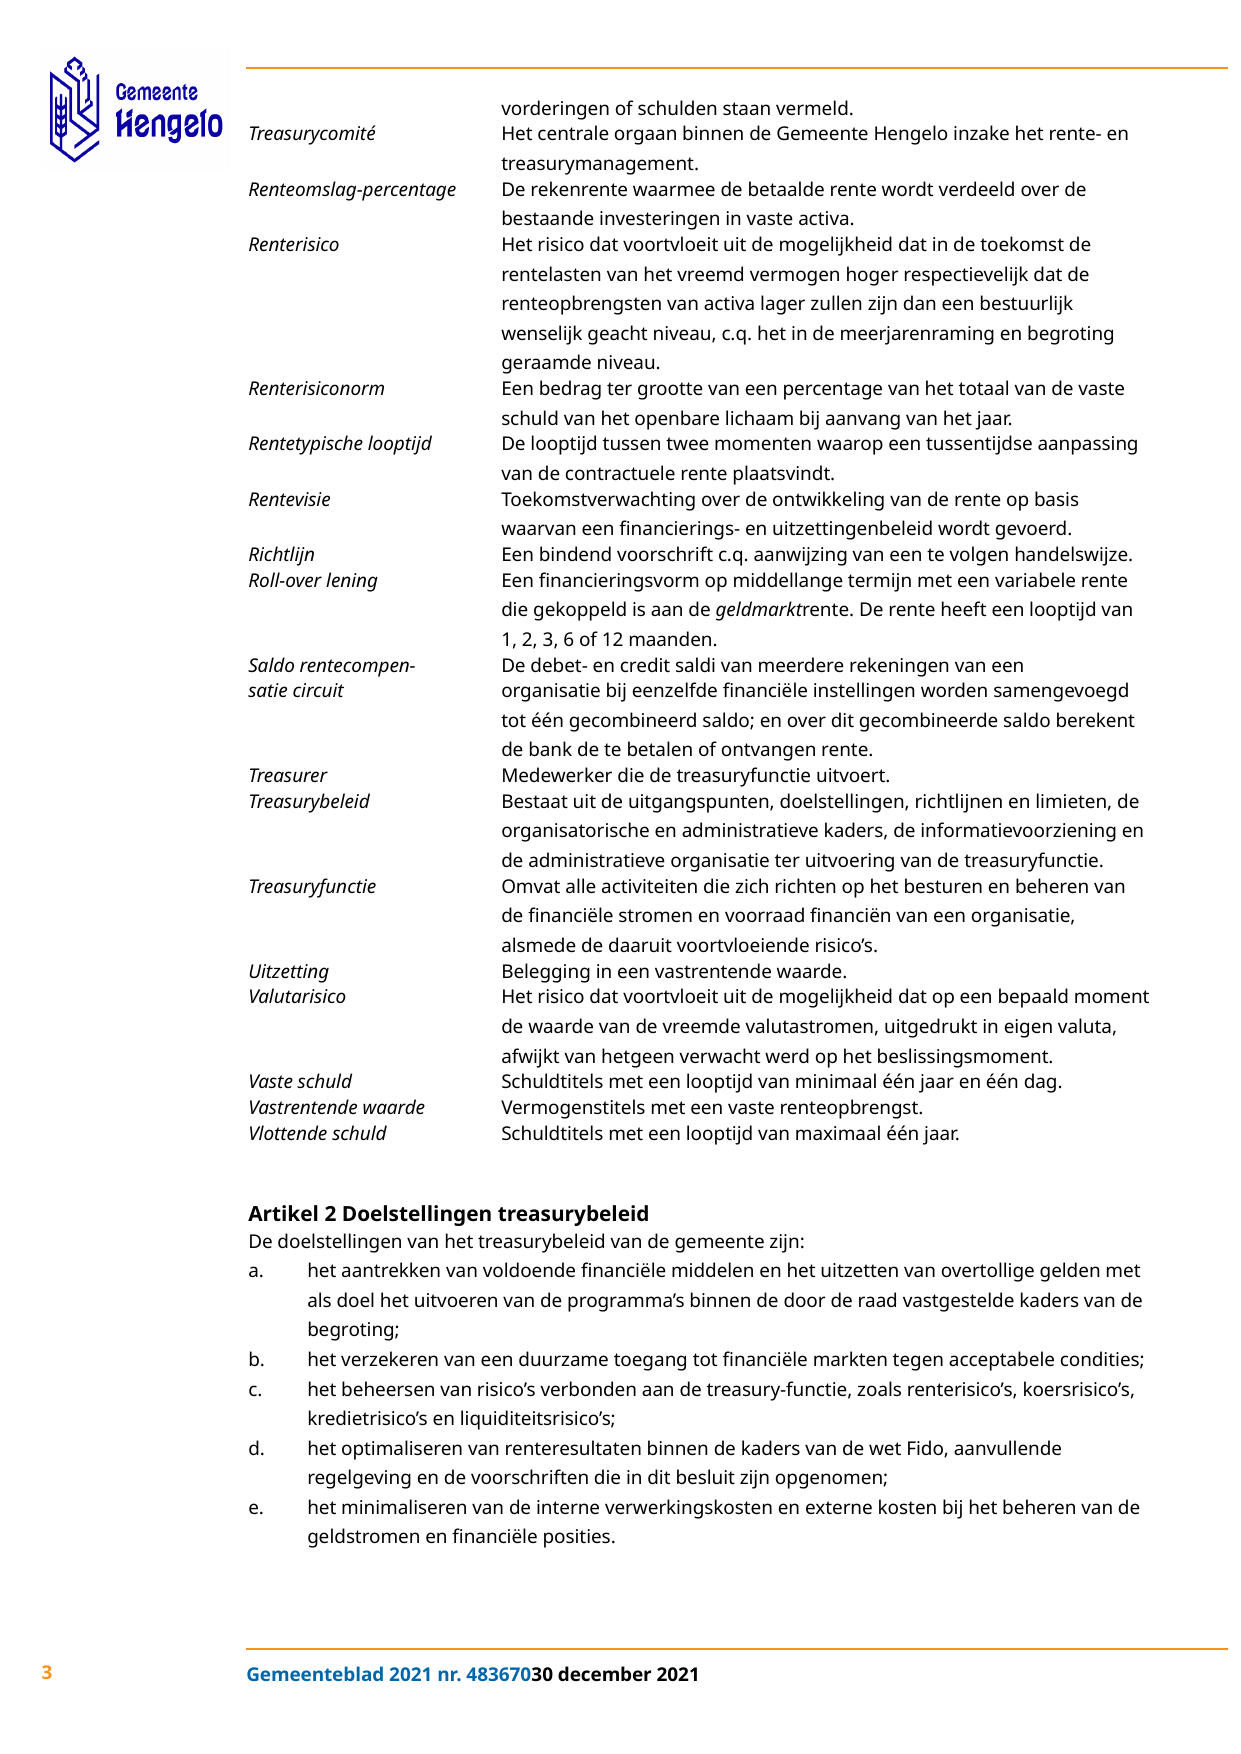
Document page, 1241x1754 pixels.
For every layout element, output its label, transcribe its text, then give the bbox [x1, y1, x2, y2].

list het aantrekken van voldoende financiële middelen en het uitzetten van overtollige gelden met als doel het uitvoeren van de programma’s binnen de door de raad vastgestelde kaders van de begroting; [248, 1257, 1152, 1342]
table_cell organisatie bij eenzelfde financiële instellingen worden samengevoegd tot één gecombineerd saldo; en over dit gecombineerde saldo berekent de bank de te betalen of ontvangen rente. [501, 678, 1152, 762]
table_cell Roll-over lening [248, 567, 501, 652]
table_cell Bestaat uit de uitgangspunten, doelstellingen, richtlijnen en limieten, de organisatorische en administratieve kaders, de informatievoorziening en de administratieve organisatie ter uitvoering van de treasuryfunctie. [501, 788, 1152, 873]
table_cell Rentetypische looptijd [248, 431, 501, 486]
table_cell Renteomslag-percentage [248, 176, 501, 231]
table_cell Treasurer [248, 763, 501, 788]
table_cell Medewerker die de treasuryfunctie uitvoert. [501, 763, 1152, 788]
table_cell De rekenrente waarmee de betaalde rente wordt verdeeld over de bestaande investeringen in vaste activa. [501, 176, 1152, 231]
table_cell Vlottende schuld [248, 1120, 501, 1146]
table_cell Renterisiconorm [248, 375, 501, 431]
list het verzekeren van een duurzame toegang tot financiële markten tegen acceptabele condities; [248, 1346, 1152, 1372]
table_cell Het risico dat voortvloeit uit de mogelijkheid dat in de toekomst de rentelasten van het vreemd vermogen hoger respectievelijk dat de renteopbrengsten van activa lager zullen zijn dan een bestuurlijk wenselijk geacht niveau, c.q. het in de meerjarenraming en begroting geraamde niveau. [501, 231, 1152, 375]
table_cell Belegging in een vastrentende waarde. [501, 958, 1152, 984]
table_cell Schuldtitels met een looptijd van minimaal één jaar en één dag. [501, 1069, 1152, 1094]
list het beheersen van risico’s verbonden aan de treasury-functie, zoals renterisico’s, koersrisico’s, kredietrisico’s en liquiditeitsrisico’s; [248, 1376, 1152, 1431]
picture [41, 47, 231, 172]
table_cell Schuldtitels met een looptijd van maximaal één jaar. [501, 1120, 1152, 1146]
table_cell Treasurybeleid [248, 788, 501, 873]
table_cell Vastrentende waarde [248, 1094, 501, 1120]
table_cell satie circuit [248, 678, 501, 762]
table_cell Treasuryfunctie [248, 873, 501, 958]
table_cell De debet- en credit saldi van meerdere rekeningen van een [501, 652, 1152, 677]
table_cell Richtlijn [248, 541, 501, 567]
table_cell Toekomstverwachting over de ontwikkeling van de rente op basis waarvan een financierings- en uitzettingenbeleid wordt gevoerd. [501, 486, 1152, 541]
table_cell Omvat alle activiteiten die zich richten op het besturen en beheren van de financiële stromen en voorraad financiën van een organisatie, alsmede de daaruit voortvloeiende risico’s. [501, 873, 1152, 958]
list het optimaliseren van renteresultaten binnen de kaders van de wet Fido, aanvullende regelgeving en de voorschriften die in dit besluit zijn opgenomen; [248, 1435, 1152, 1490]
table_cell Vaste schuld [248, 1069, 501, 1094]
table_cell Rentevisie [248, 486, 501, 541]
text De doelstellingen van het treasurybeleid van de gemeente zijn: [248, 1228, 1152, 1253]
table_cell Uitzetting [248, 958, 501, 984]
table_cell Saldo rentecompen- [248, 652, 501, 677]
table_cell Een financieringsvorm op middellange termijn met een variabele rente die gekoppeld is aan de geldmarktrente. De rente heeft een looptijd van 1, 2, 3, 6 of 12 maanden. [501, 567, 1152, 652]
table_cell Vermogenstitels met een vaste renteopbrengst. [501, 1094, 1152, 1120]
list het minimaliseren van de interne verwerkingskosten en externe kosten bij het beheren van de geldstromen en financiële posities. [248, 1494, 1152, 1549]
table_cell Renterisico [248, 231, 501, 375]
table_cell Treasurycomité [248, 121, 501, 176]
table_cell De looptijd tussen twee momenten waarop een tussentijdse aanpassing van de contractuele rente plaatsvindt. [501, 431, 1152, 486]
table_cell Het centrale orgaan binnen de Gemeente Hengelo inzake het rente- en treasurymanagement. [501, 121, 1152, 176]
table_cell vorderingen of schulden staan vermeld. [501, 95, 1152, 121]
table_cell Een bedrag ter grootte van een percentage van het totaal van de vaste schuld van het openbare lichaam bij aanvang van het jaar. [501, 375, 1152, 431]
table_cell Valutarisico [248, 984, 501, 1068]
table_cell [248, 95, 501, 121]
table_cell Een bindend voorschrift c.q. aanwijzing van een te volgen handelswijze. [501, 541, 1152, 567]
table_cell Het risico dat voortvloeit uit de mogelijkheid dat op een bepaald moment de waarde van de vreemde valutastromen, uitgedrukt in eigen valuta, afwijkt van hetgeen verwacht werd op het beslissingsmoment. [501, 984, 1152, 1068]
text Artikel 2 Doelstellingen treasurybeleid [248, 1199, 1152, 1228]
